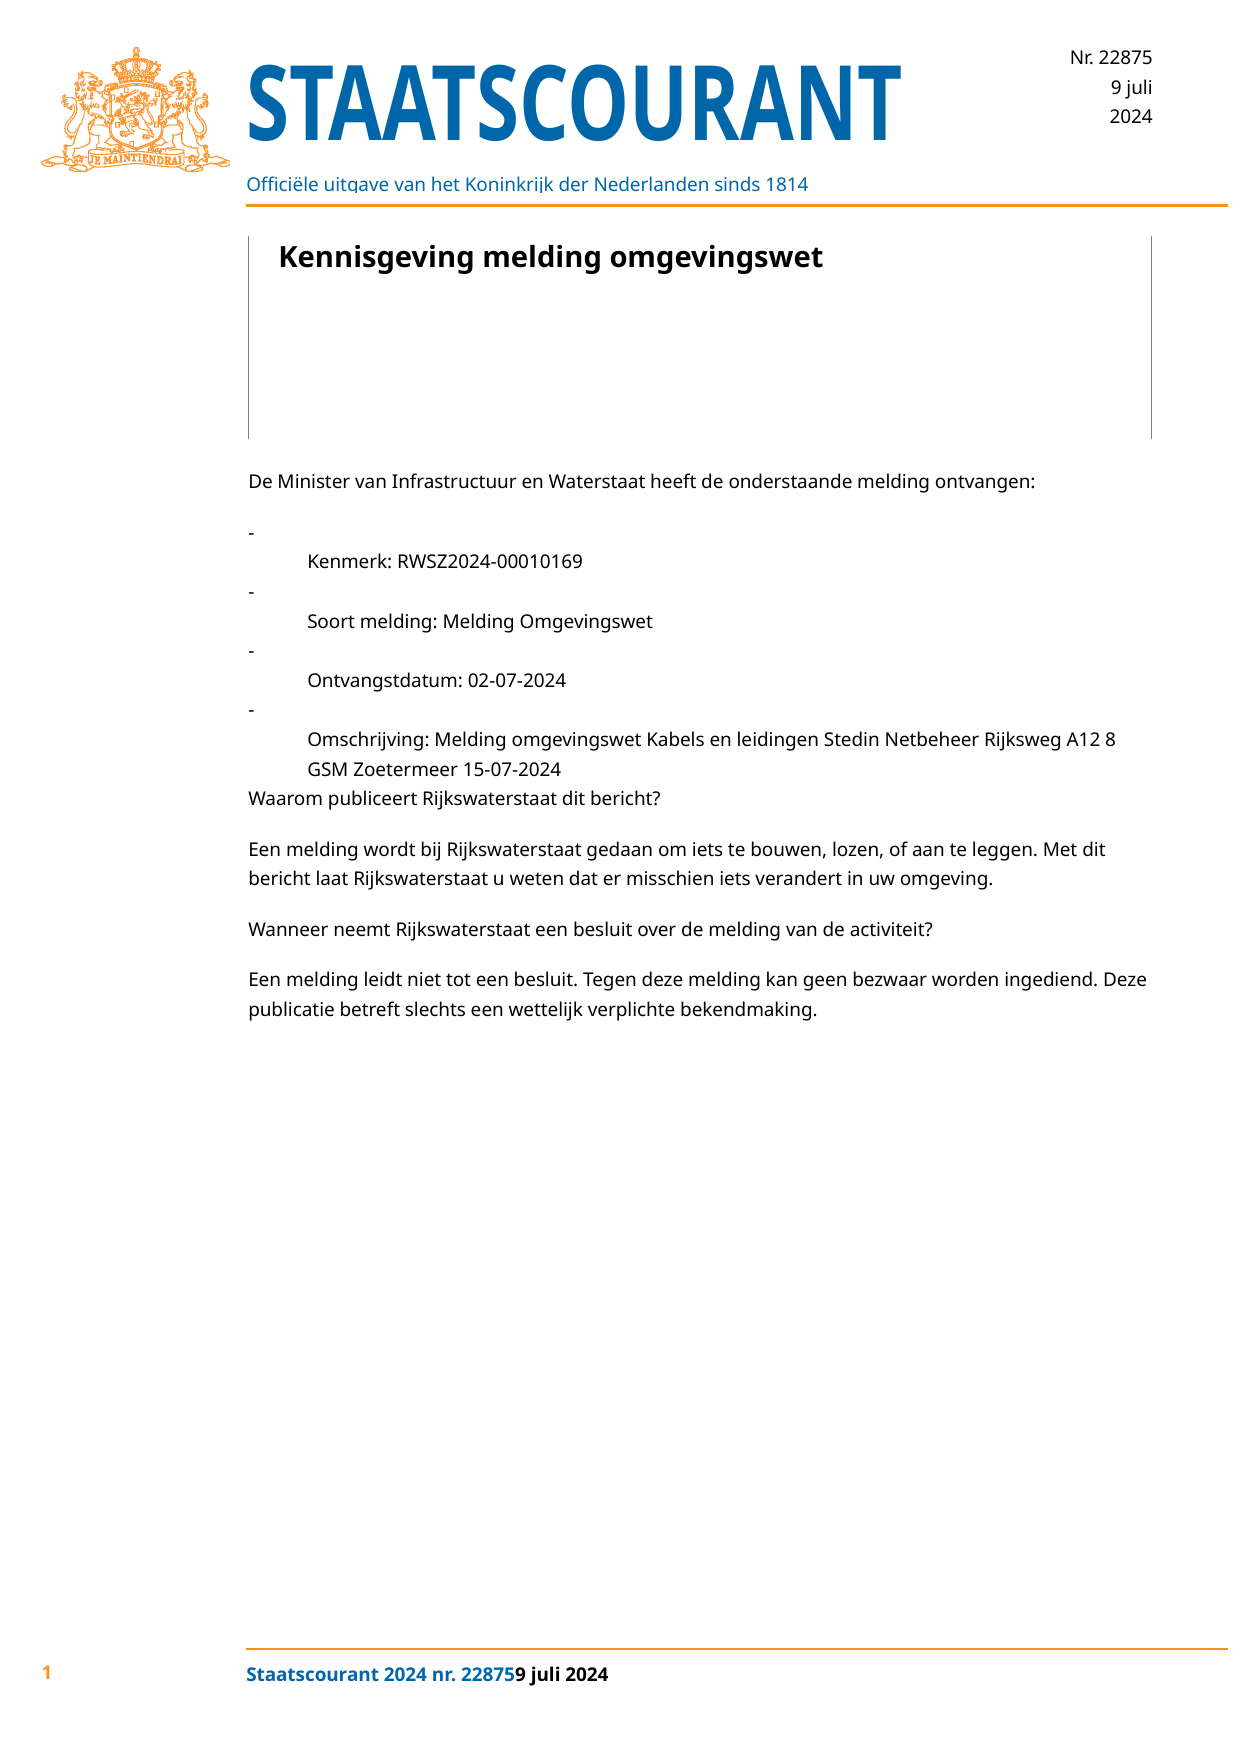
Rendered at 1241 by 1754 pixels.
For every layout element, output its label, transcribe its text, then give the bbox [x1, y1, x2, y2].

picture [912, 236, 1090, 414]
list Ontvangstdatum: 02-07-2024 [248, 667, 1152, 693]
list Omschrijving: Melding omgevingswet Kabels en leidingen Stedin Netbeheer Rijksweg A12 8 GSM Zoetermeer 15-07-2024 [248, 726, 1152, 781]
list Soort melding: Melding Omgevingswet [248, 608, 1152, 633]
table_header Kennisgeving melding omgevingswet [249, 236, 850, 439]
list Kenmerk: RWSZ2024-00010169 [248, 549, 1152, 574]
text De Minister van Infrastructuur en Waterstaat heeft de onderstaande melding ontvangen: [248, 469, 1152, 494]
text Een melding wordt bij Rijkswaterstaat gedaan om iets te bouwen, lozen, of aan te leggen. Met dit bericht laat Rijkswaterstaat u weten dat er misschien iets verandert in uw omgeving. [248, 836, 1152, 891]
table_header [1090, 236, 1151, 413]
table_header [850, 414, 1151, 439]
text Wanneer neemt Rijkswaterstaat een besluit over de melding van de activiteit? [248, 916, 1152, 941]
table_header [850, 236, 912, 413]
text Waarom publiceert Rijkswaterstaat dit bericht? [248, 785, 1152, 811]
picture [41, 47, 231, 172]
text Een melding leidt niet tot een besluit. Tegen deze melding kan geen bezwaar worden ingediend. Deze publicatie betreft slechts een wettelijk verplichte bekendmaking. [248, 966, 1152, 1021]
